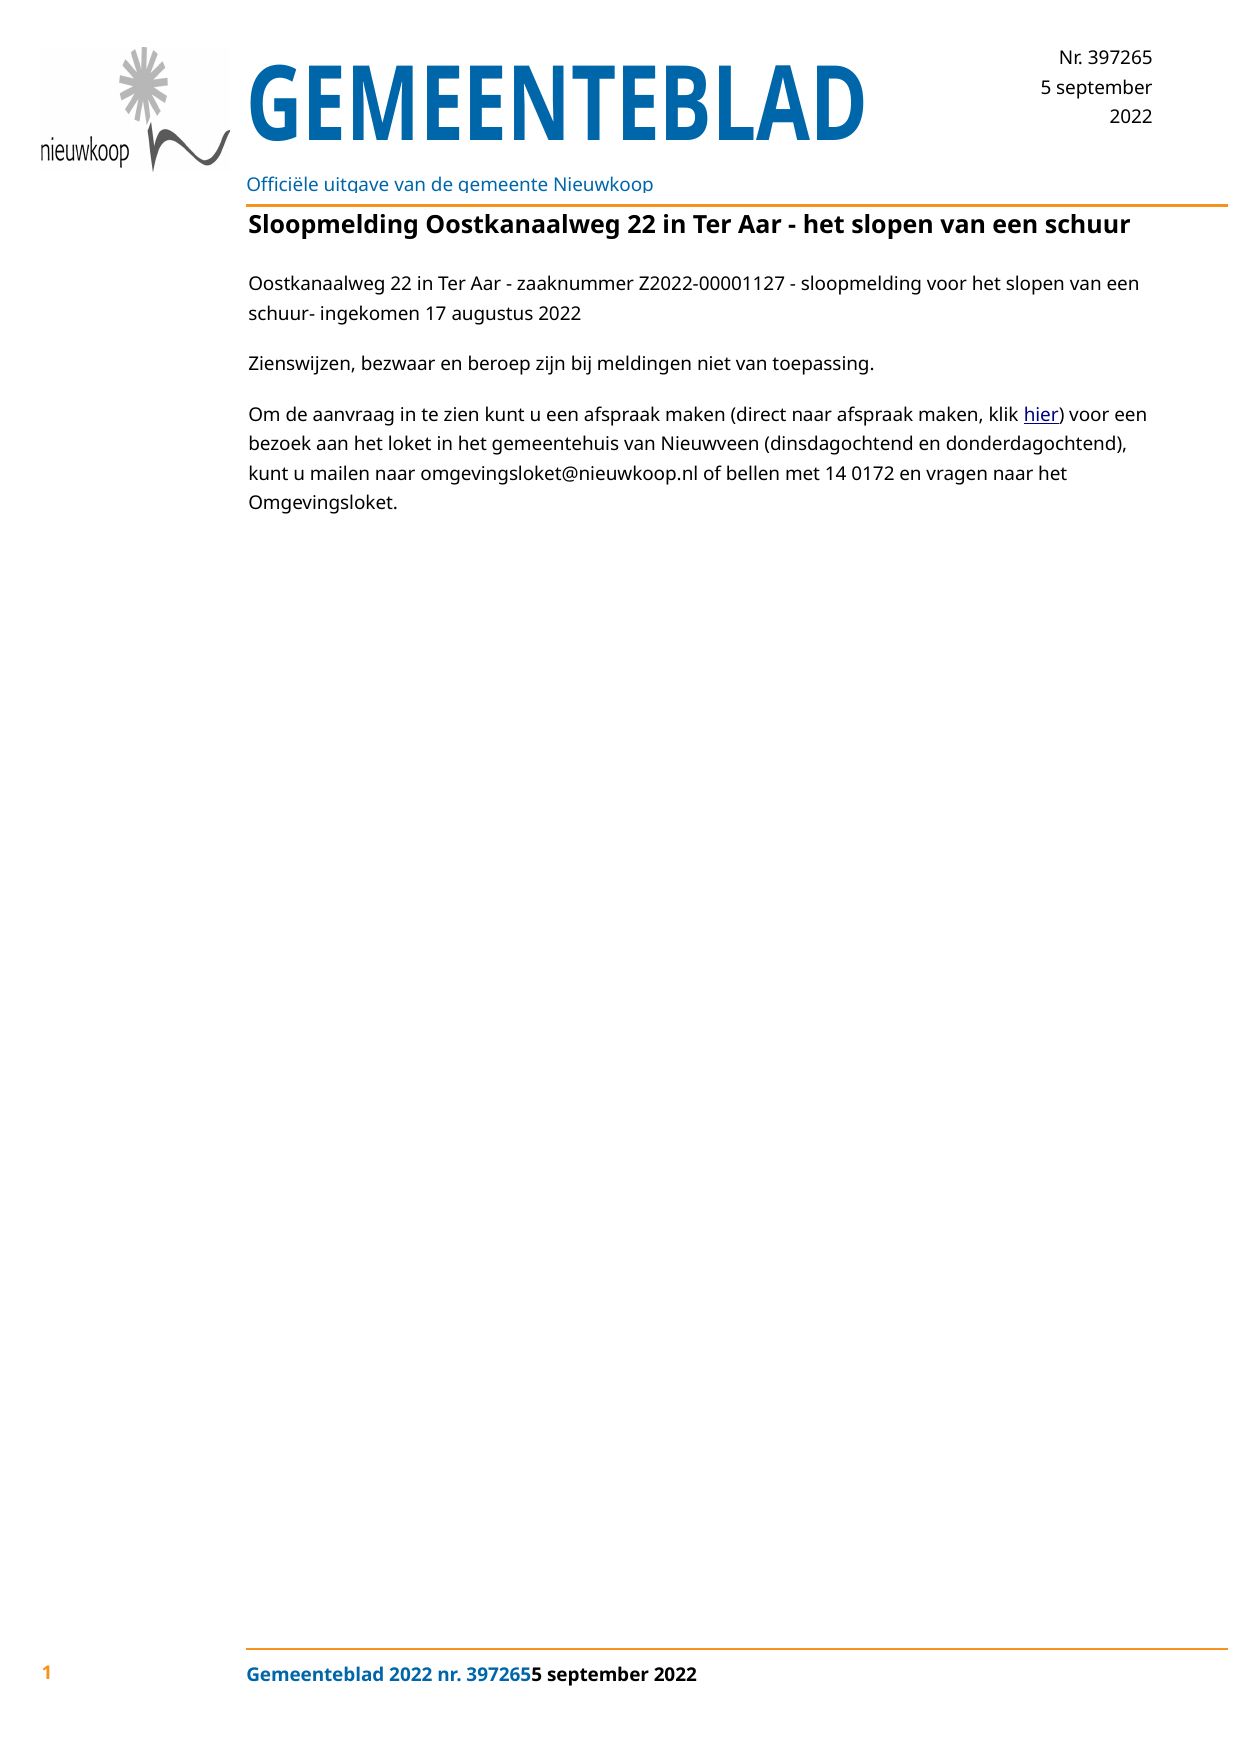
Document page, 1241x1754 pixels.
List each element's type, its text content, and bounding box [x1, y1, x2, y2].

text Om de aanvraag in te zien kunt u een afspraak maken (direct naar afspraak maken, klik hier) voor een bezoek aan het loket in het gemeentehuis van Nieuwveen (dinsdagochtend en donderdagochtend), kunt u mailen naar omgevingsloket@nieuwkoop.nl of bellen met 14 0172 en vragen naar het Omgevingsloket. [248, 401, 1152, 515]
text Zienswijzen, bezwaar en beroep zijn bij meldingen niet van toepassing. [248, 350, 1152, 376]
text Oostkanaalweg 22 in Ter Aar - zaaknummer Z2022-00001127 - sloopmelding voor het slopen van een schuur- ingekomen 17 augustus 2022 [248, 270, 1152, 326]
text Sloopmelding Oostkanaalweg 22 in Ter Aar - het slopen van een schuur [248, 207, 1152, 241]
picture [41, 47, 231, 172]
